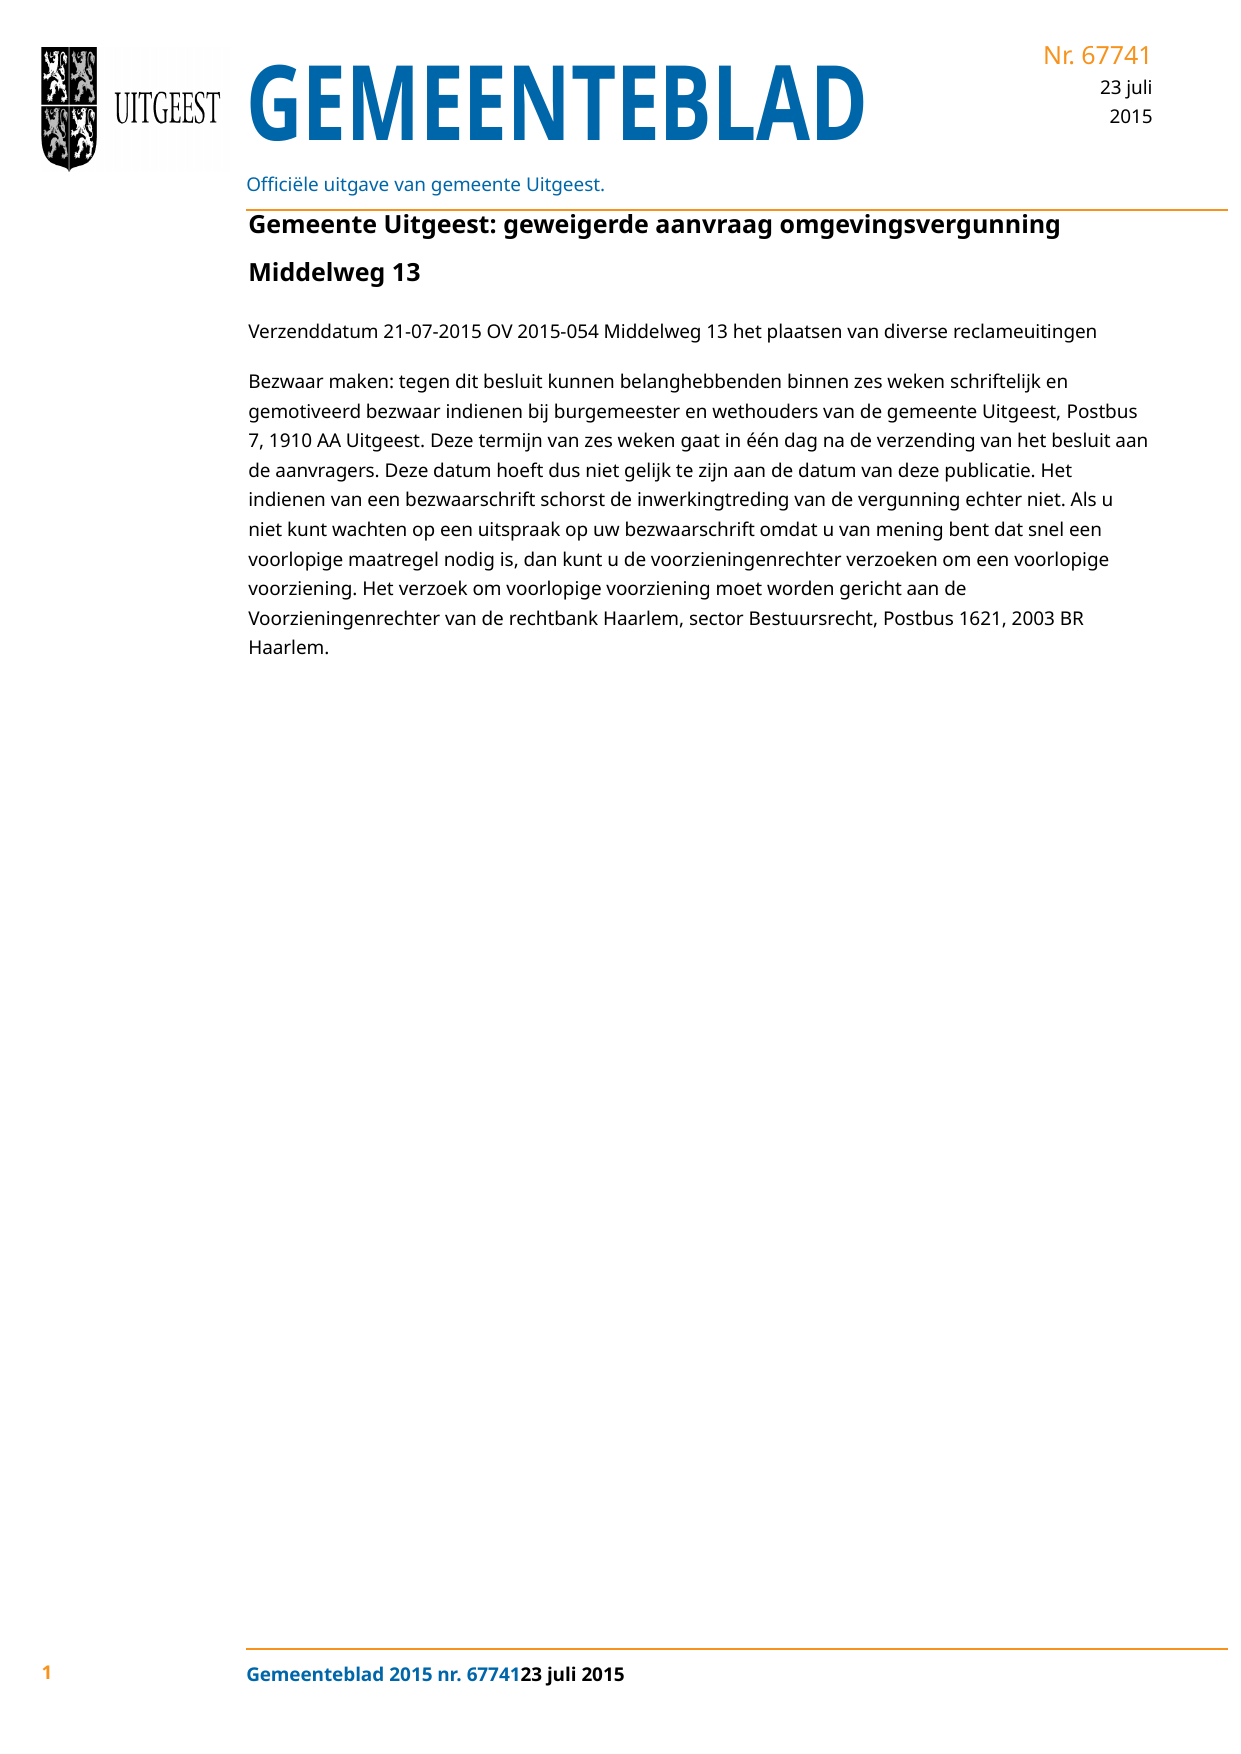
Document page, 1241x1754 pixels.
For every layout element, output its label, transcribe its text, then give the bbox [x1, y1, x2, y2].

text Gemeente Uitgeest: geweigerde aanvraag omgevingsvergunning Middelweg 13 [248, 211, 1152, 288]
text Bezwaar maken: tegen dit besluit kunnen belanghebbenden binnen zes weken schriftelijk en gemotiveerd bezwaar indienen bij burgemeester en wethouders van de gemeente Uitgeest, Postbus 7, 1910 AA Uitgeest. Deze termijn van zes weken gaat in één dag na de verzending van het besluit aan de aanvragers. Deze datum hoeft dus niet gelijk te zijn aan de datum van deze publicatie. Het indienen van een bezwaarschrift schorst de inwerkingtreding van de vergunning echter niet. Als u niet kunt wachten op een uitspraak op uw bezwaarschrift omdat u van mening bent dat snel een voorlopige maatregel nodig is, dan kunt u de voorzieningenrechter verzoeken om een voorlopige voorziening. Het verzoek om voorlopige voorziening moet worden gericht aan de Voorzieningenrechter van de rechtbank Haarlem, sector Bestuursrecht, Postbus 1621, 2003 BR Haarlem. [248, 368, 1152, 660]
picture [41, 47, 231, 172]
text Verzenddatum 21-07-2015 OV 2015-054 Middelweg 13 het plaatsen van diverse reclameuitingen [248, 318, 1152, 344]
